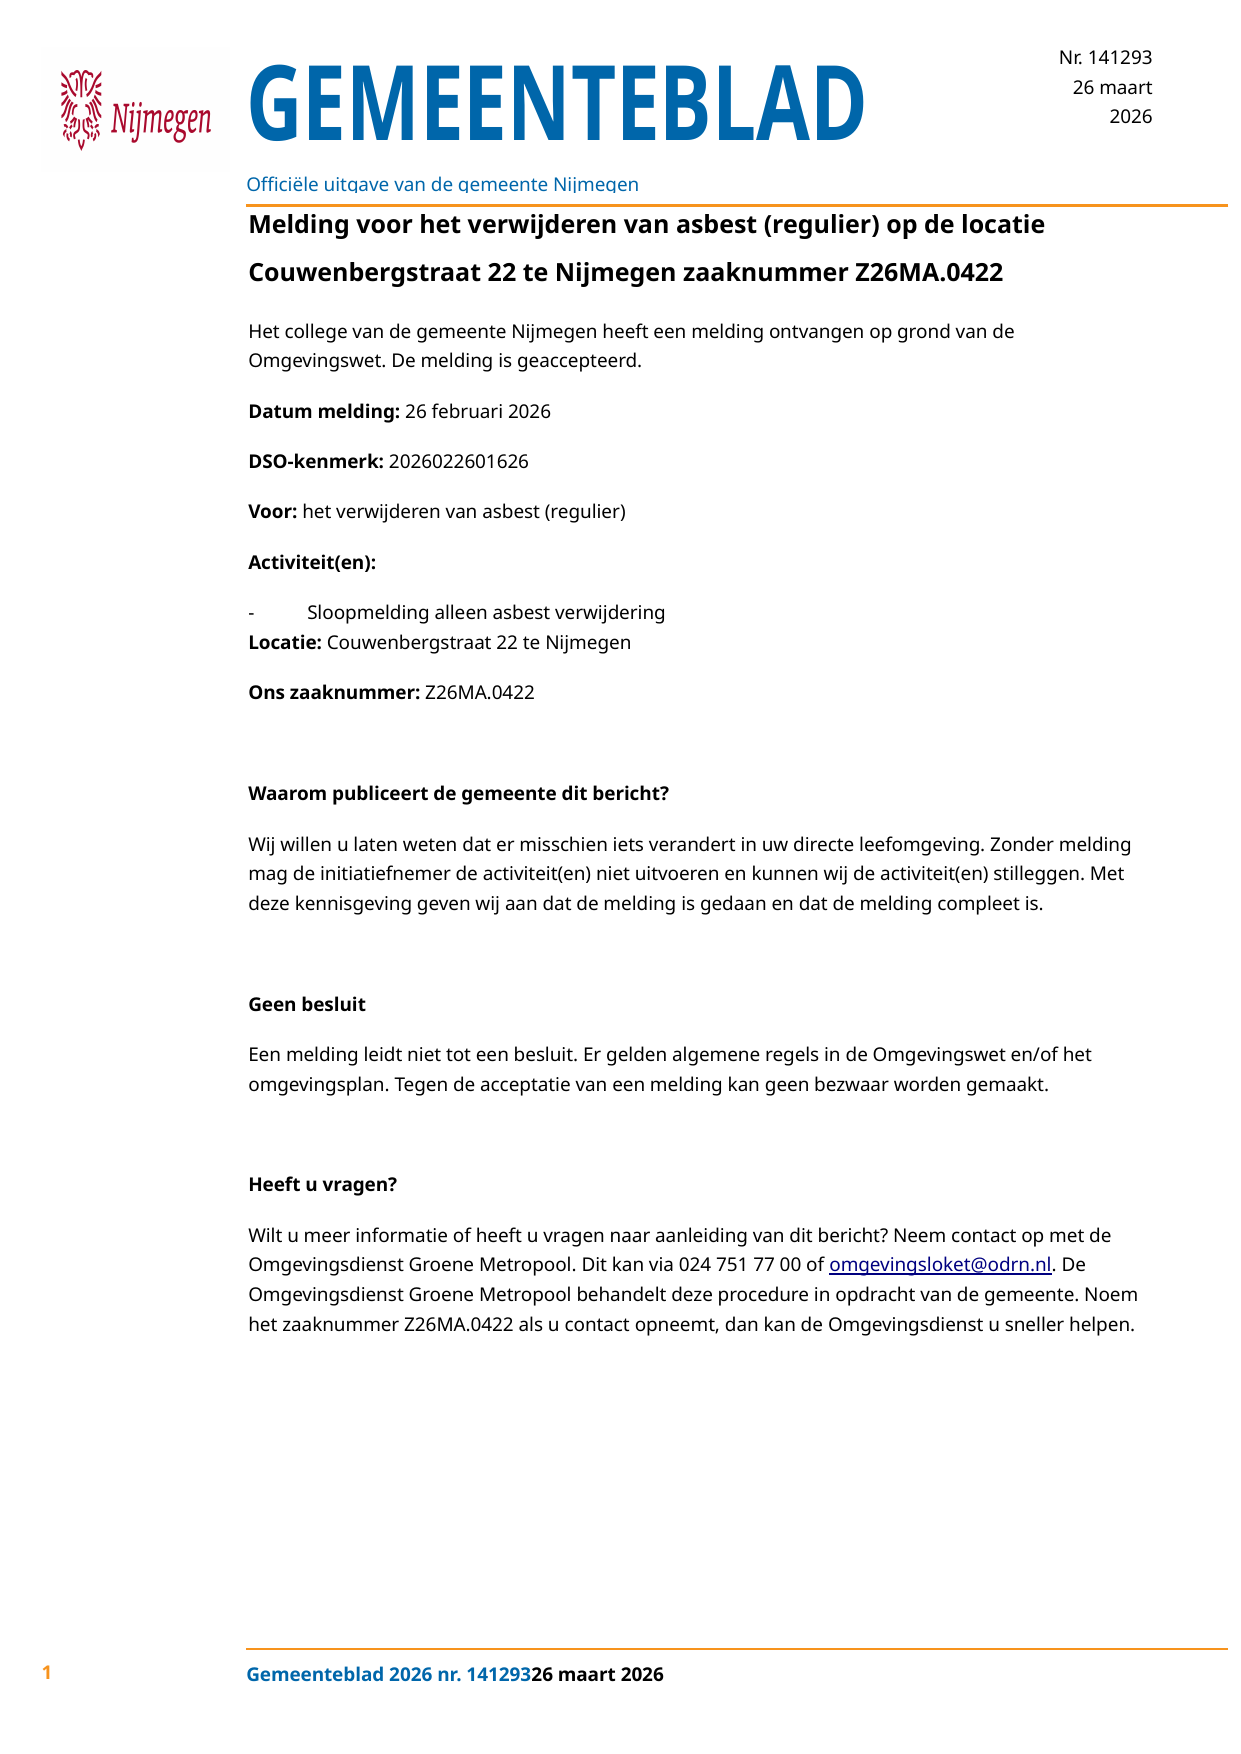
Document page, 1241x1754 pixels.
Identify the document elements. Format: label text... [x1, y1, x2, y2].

text Heeft u vragen? [248, 1172, 1152, 1197]
text Geen besluit [248, 991, 1152, 1017]
text Locatie: Couwenbergstraat 22 te Nijmegen [248, 629, 1152, 655]
text Datum melding: 26 februari 2026 [248, 398, 1152, 424]
list Sloopmelding alleen asbest verwijdering [248, 599, 1152, 625]
text Ons zaaknummer: Z26MA.0422 [248, 679, 1152, 705]
text Het college van de gemeente Nijmegen heeft een melding ontvangen op grond van de Omgevingswet. De melding is geaccepteerd. [248, 318, 1152, 373]
text Wij willen u laten weten dat er misschien iets verandert in uw directe leefomgeving. Zonder melding mag de initiatiefnemer de activiteit(en) niet uitvoeren en kunnen wij de activiteit(en) stilleggen. Met deze kennisgeving geven wij aan dat de melding is gedaan en dat de melding compleet is. [248, 831, 1152, 916]
text Wilt u meer informatie of heeft u vragen naar aanleiding van dit bericht? Neem contact op met de Omgevingsdienst Groene Metropool. Dit kan via 024 751 77 00 of omgevingsloket@odrn.nl. De Omgevingsdienst Groene Metropool behandelt deze procedure in opdracht van de gemeente. Noem het zaaknummer Z26MA.0422 als u contact opneemt, dan kan de Omgevingsdienst u sneller helpen. [248, 1222, 1152, 1337]
text Een melding leidt niet tot een besluit. Er gelden algemene regels in de Omgevingswet en/of het omgevingsplan. Tegen de acceptatie van een melding kan geen bezwaar worden gemaakt. [248, 1041, 1152, 1097]
text DSO-kenmerk: 2026022601626 [248, 448, 1152, 474]
picture [41, 47, 231, 172]
text Activiteit(en): [248, 549, 1152, 575]
text Melding voor het verwijderen van asbest (regulier) op de locatie Couwenbergstraat 22 te Nijmegen zaaknummer Z26MA.0422 [248, 207, 1152, 288]
text Voor: het verwijderen van asbest (regulier) [248, 499, 1152, 524]
text Waarom publiceert de gemeente dit bericht? [248, 780, 1152, 806]
